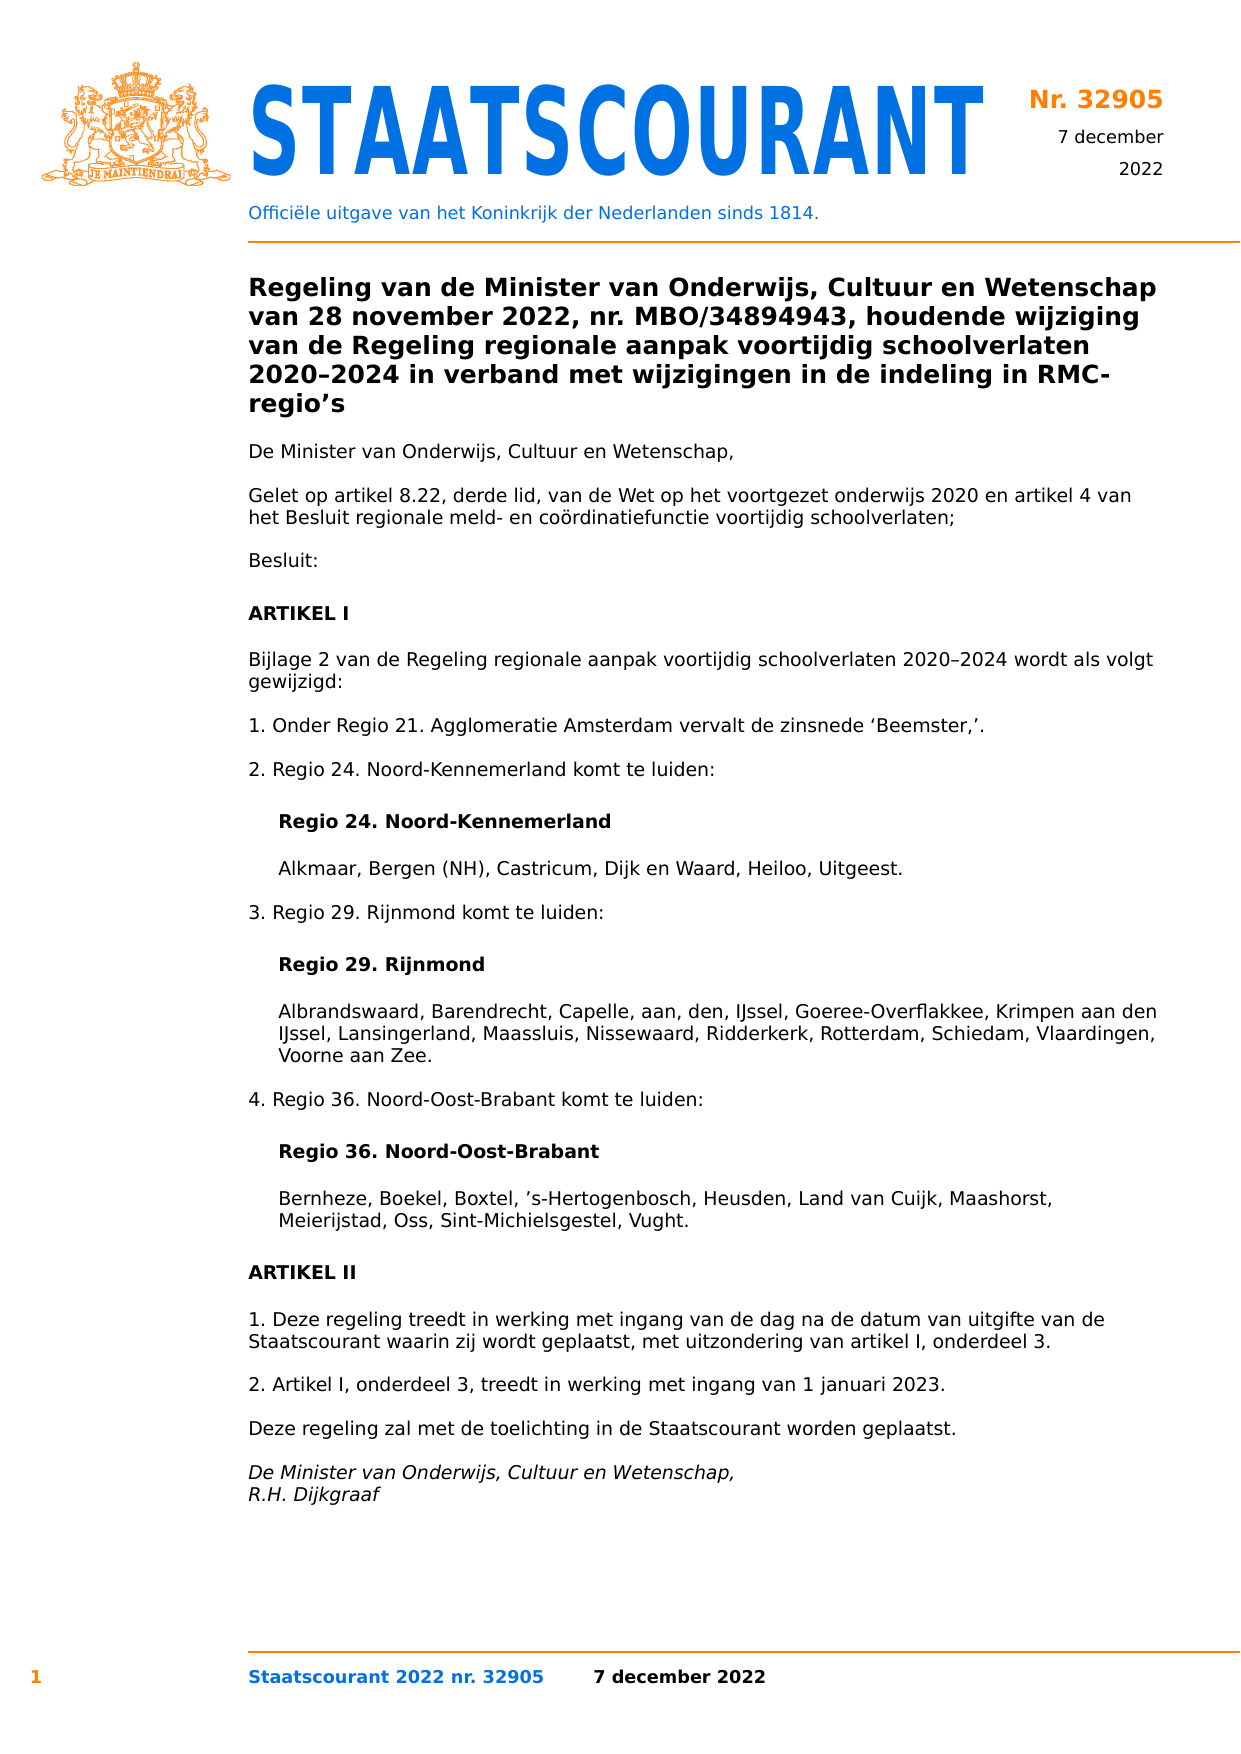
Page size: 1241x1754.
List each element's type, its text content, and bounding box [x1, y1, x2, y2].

text De Minister van Onderwijs, Cultuur en Wetenschap, [248, 441, 1163, 463]
subtitle Regio 24. Noord-Kennemerland [278, 811, 1163, 833]
text 1. Deze regeling treedt in werking met ingang van de dag na de datum van uitgifte van de Staatscourant waarin zij wordt geplaatst, met uitzondering van artikel I, onderdeel 3. [248, 1308, 1163, 1352]
picture [41, 62, 231, 186]
subtitle Regio 36. Noord-Oost-Brabant [278, 1141, 1163, 1163]
text Bernheze, Boekel, Boxtel, ’s-Hertogenbosch, Heusden, Land van Cuijk, Maashorst, Meierijstad, Oss, Sint-Michielsgestel, Vught. [278, 1188, 1163, 1232]
text Alkmaar, Bergen (NH), Castricum, Dijk en Waard, Heiloo, Uitgeest. [278, 858, 1163, 880]
text 1. Onder Regio 21. Agglomeratie Amsterdam vervalt de zinsnede ‘Beemster,’. [248, 715, 1163, 737]
table_header [25, 62, 248, 241]
text 4. Regio 36. Noord-Oost-Brabant komt te luiden: [248, 1089, 1163, 1111]
text 2. Artikel I, onderdeel 3, treedt in werking met ingang van 1 januari 2023. [248, 1374, 1163, 1396]
text Albrandswaard, Barendrecht, Capelle, aan, den, IJssel, Goeree-Overflakkee, Krimpen aan den IJssel, Lansingerland, Maassluis, Nissewaard, Ridderkerk, Rotterdam, Schiedam, Vlaardingen, Voorne aan Zee. [278, 1001, 1163, 1067]
subtitle ARTIKEL I [248, 602, 1163, 624]
text Gelet op artikel 8.22, derde lid, van de Wet op het voortgezet onderwijs 2020 en artikel 4 van het Besluit regionale meld- en coördinatiefunctie voortijdig schoolverlaten; [248, 484, 1163, 528]
table_cell 7 december [998, 121, 1240, 153]
text Bijlage 2 van de Regeling regionale aanpak voortijdig schoolverlaten 2020–2024 wordt als volgt gewijzigd: [248, 649, 1163, 693]
subtitle Regio 29. Rijnmond [278, 954, 1163, 976]
text Deze regeling zal met de toelichting in de Staatscourant worden geplaatst. [248, 1418, 1163, 1440]
text 3. Regio 29. Rijnmond komt te luiden: [248, 902, 1163, 924]
text 2. Regio 24. Noord-Kennemerland komt te luiden: [248, 759, 1163, 781]
table_cell 2022 [998, 153, 1240, 203]
table_header Nr. 32905 [998, 62, 1240, 121]
text De Minister van Onderwijs, Cultuur en Wetenschap, R.H. Dijkgraaf [248, 1462, 1163, 1506]
table_cell Officiële uitgave van het Koninkrijk der Nederlanden sinds 1814. [248, 203, 1240, 241]
subtitle Regeling van de Minister van Onderwijs, Cultuur en Wetenschap van 28 november 2022, nr. MBO/34894943, houdende wijziging van de Regeling regionale aanpak voortijdig schoolverlaten 2020–2024 in verband met wijzigingen in de indeling in RMC-regio’s [248, 273, 1163, 419]
text Besluit: [248, 550, 1163, 572]
subtitle ARTIKEL II [248, 1262, 1163, 1283]
table_header STAATSCOURANT [248, 62, 998, 203]
